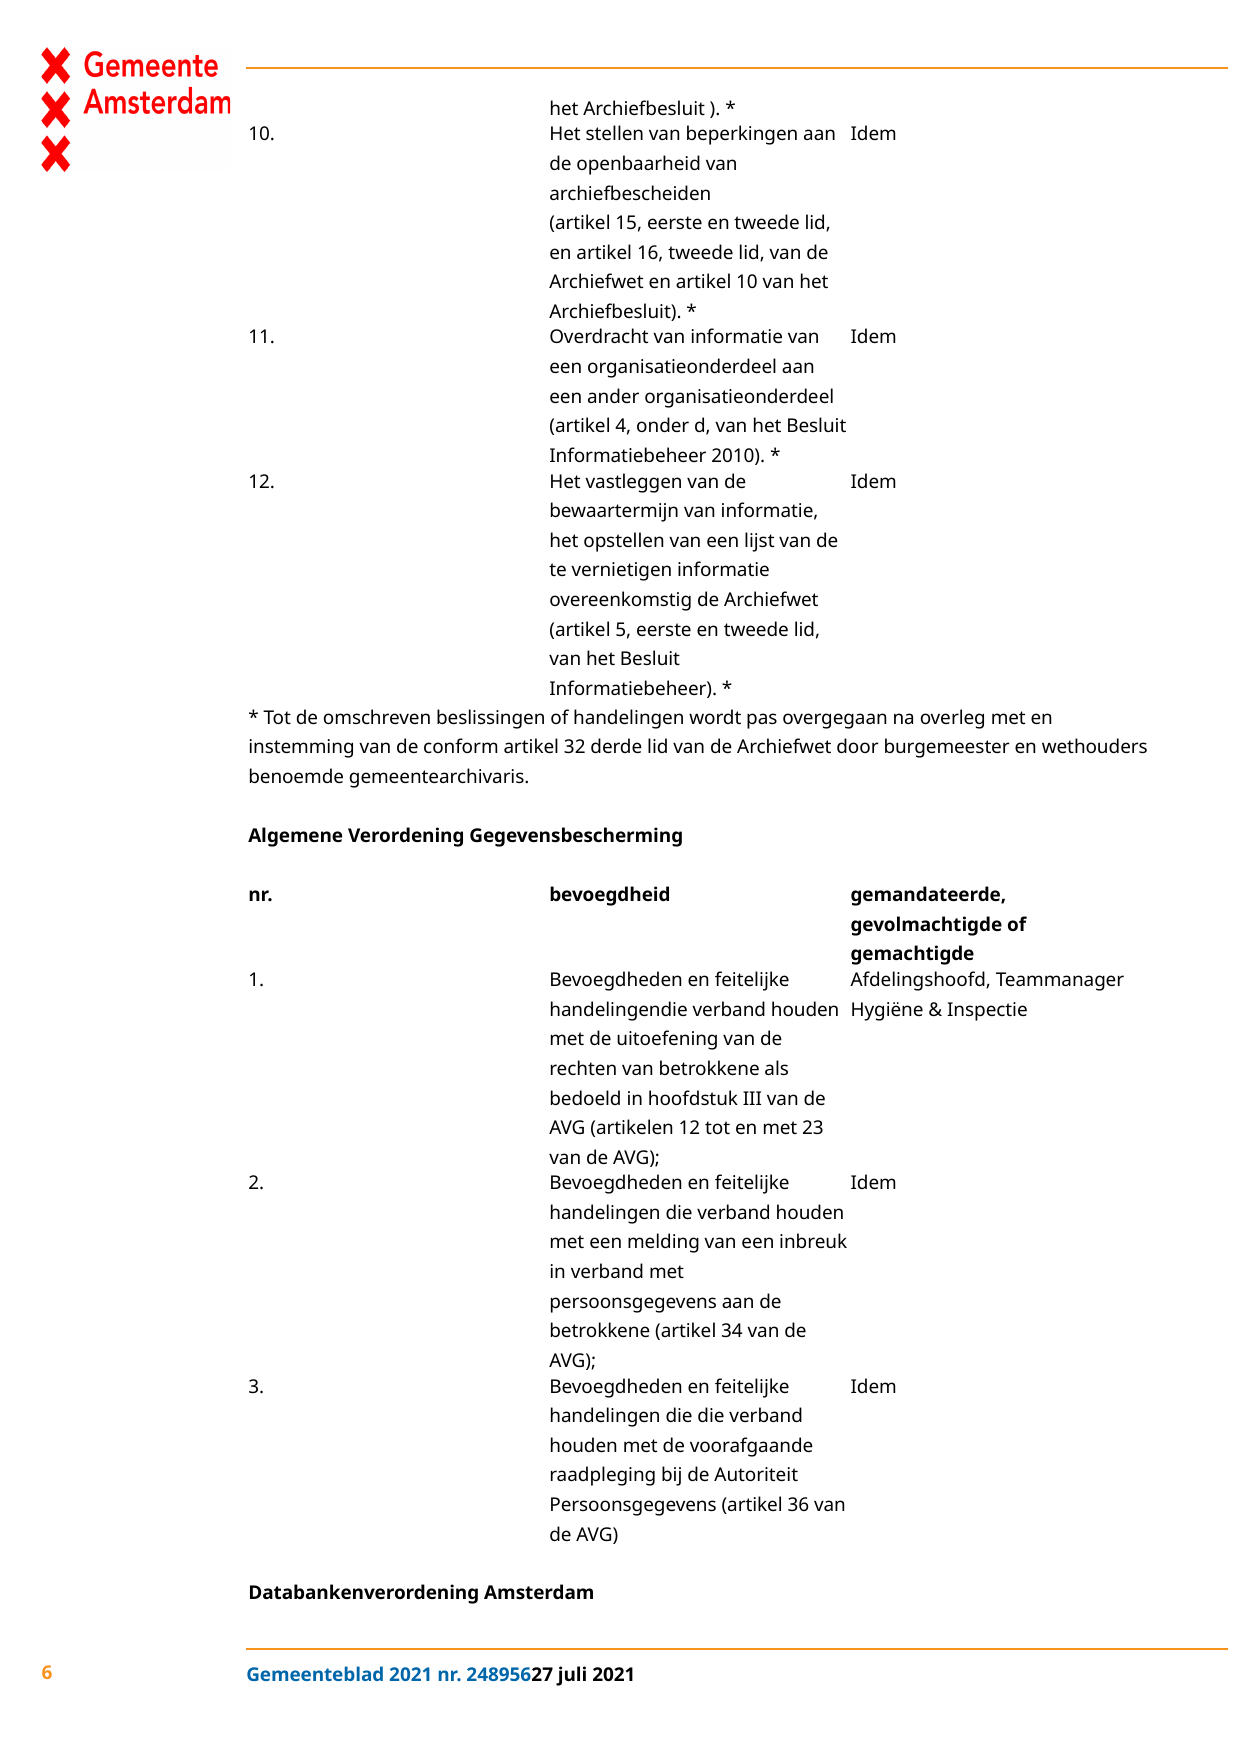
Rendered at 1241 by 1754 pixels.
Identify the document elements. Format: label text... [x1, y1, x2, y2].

table_cell 12. [248, 468, 549, 701]
table_cell 3. [248, 1373, 549, 1546]
table_cell Afdelingshoofd, Teammanager Hygiëne & Inspectie [850, 966, 1152, 1169]
picture [41, 47, 231, 172]
table_header gemandateerde, gevolmachtigde of gemachtigde [850, 881, 1152, 966]
table_cell Idem [850, 1170, 1152, 1373]
table_cell Het vastleggen van de bewaartermijn van informatie, het opstellen van een lijst van de te vernietigen informatie overeenkomstig de Archiefwet (artikel 5, eerste en tweede lid, van het Besluit Informatiebeheer). * [549, 468, 850, 701]
table_header bevoegdheid [549, 881, 850, 966]
table_cell 10. [248, 121, 549, 324]
table_cell 11. [248, 324, 549, 468]
table_cell [248, 95, 549, 121]
text * Tot de omschreven beslissingen of handelingen wordt pas overgegaan na overleg met en instemming van de conform artikel 32 derde lid van de Archiefwet door burgemeester en wethouders benoemde gemeentearchivaris. [248, 704, 1152, 789]
table_cell Het stellen van beperkingen aan de openbaarheid van archiefbescheiden (artikel 15, eerste en tweede lid, en artikel 16, tweede lid, van de Archiefwet en artikel 10 van het Archiefbesluit). * [549, 121, 850, 324]
text Databankenverordening Amsterdam [248, 1579, 1152, 1605]
text Algemene Verordening Gegevensbescherming [248, 822, 1152, 848]
table_cell [850, 95, 1152, 121]
table_cell Idem [850, 1373, 1152, 1546]
table_header nr. [248, 881, 549, 966]
table_cell 1. [248, 966, 549, 1169]
table_cell Idem [850, 468, 1152, 701]
table_cell Bevoegdheden en feitelijke handelingen die die verband houden met de voorafgaande raadpleging bij de Autoriteit Persoonsgegevens (artikel 36 van de AVG) [549, 1373, 850, 1546]
table_cell Overdracht van informatie van een organisatieonderdeel aan een ander organisatieonderdeel (artikel 4, onder d, van het Besluit Informatiebeheer 2010). * [549, 324, 850, 468]
table_cell 2. [248, 1170, 549, 1373]
table_cell Bevoegdheden en feitelijke handelingen die verband houden met een melding van een inbreuk in verband met persoonsgegevens aan de betrokkene (artikel 34 van de AVG); [549, 1170, 850, 1373]
table_cell Idem [850, 121, 1152, 324]
table_cell het Archiefbesluit ). * [549, 95, 850, 121]
table_cell Bevoegdheden en feitelijke handelingendie verband houden met de uitoefening van de rechten van betrokkene als bedoeld in hoofdstuk III van de AVG (artikelen 12 tot en met 23 van de AVG); [549, 966, 850, 1169]
table_cell Idem [850, 324, 1152, 468]
